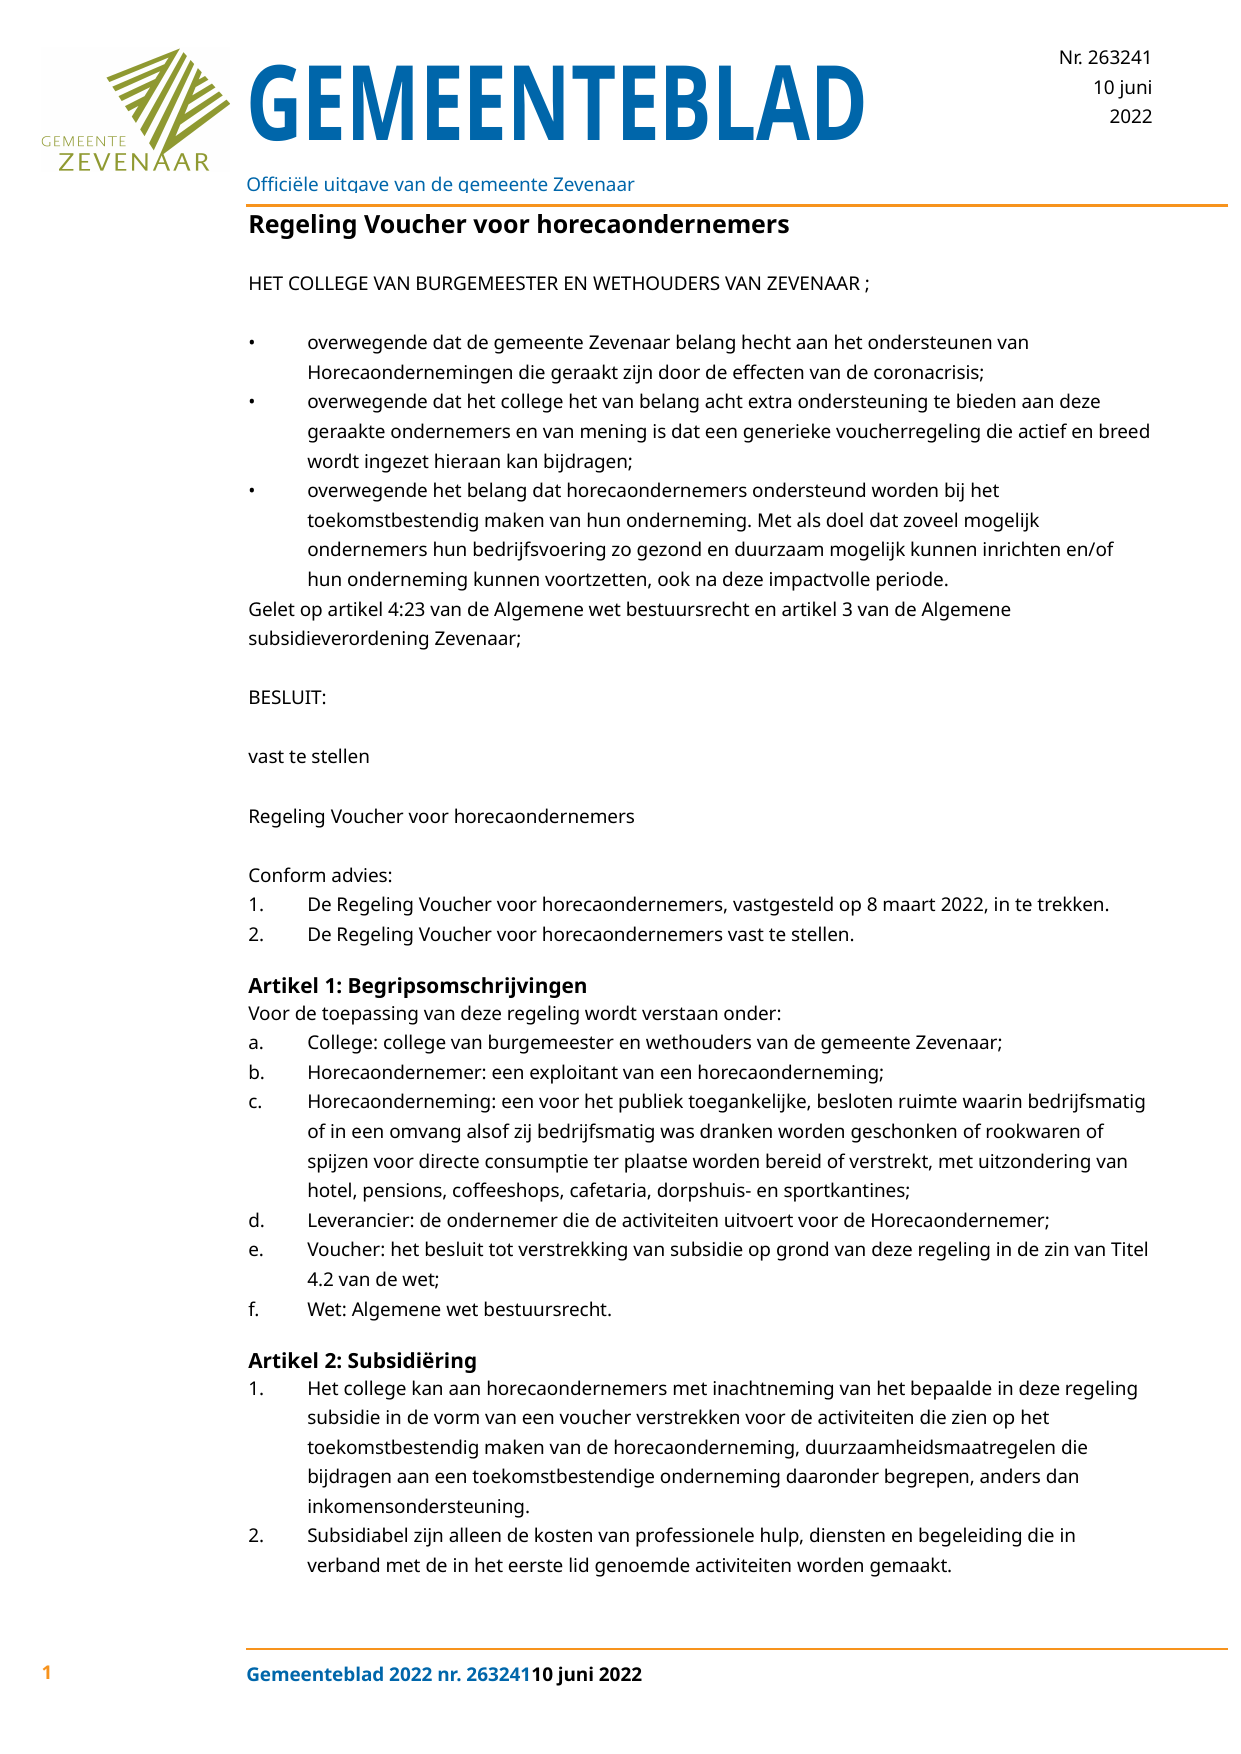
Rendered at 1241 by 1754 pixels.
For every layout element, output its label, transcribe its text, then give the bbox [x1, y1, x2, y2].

list De Regeling Voucher voor horecaondernemers, vastgesteld op 8 maart 2022, in te trekken. [248, 892, 1152, 917]
text vast te stellen [248, 744, 1152, 769]
text Conform advies: [248, 862, 1152, 888]
list Horecaondernemer: een exploitant van een horecaonderneming; [248, 1059, 1152, 1085]
text Gelet op artikel 4:23 van de Algemene wet bestuursrecht en artikel 3 van de Algemene subsidieverordening Zevenaar; [248, 596, 1152, 651]
list Horecaonderneming: een voor het publiek toegankelijke, besloten ruimte waarin bedrijfsmatig of in een omvang alsof zij bedrijfsmatig was dranken worden geschonken of rookwaren of spijzen voor directe consumptie ter plaatse worden bereid of verstrekt, met uitzondering van hotel, pensions, coffeeshops, cafetaria, dorpshuis- en sportkantines; [248, 1089, 1152, 1203]
list College: college van burgemeester en wethouders van de gemeente Zevenaar; [248, 1029, 1152, 1055]
list Voucher: het besluit tot verstrekking van subsidie op grond van deze regeling in de zin van Titel 4.2 van de wet; [248, 1237, 1152, 1292]
text Artikel 2: Subsidiëring [248, 1346, 1152, 1375]
text Regeling Voucher voor horecaondernemers [248, 207, 1152, 241]
list Het college kan aan horecaondernemers met inachtneming van het bepaalde in deze regeling subsidie in de vorm van een voucher verstrekken voor de activiteiten die zien op het toekomstbestendig maken van de horecaonderneming, duurzaamheidsmaatregelen die bijdragen aan een toekomstbestendige onderneming daaronder begrepen, anders dan inkomensondersteuning. [248, 1375, 1152, 1519]
list De Regeling Voucher voor horecaondernemers vast te stellen. [248, 921, 1152, 947]
list overwegende dat het college het van belang acht extra ondersteuning te bieden aan deze geraakte ondernemers en van mening is dat een generieke voucherregeling die actief en breed wordt ingezet hieraan kan bijdragen; [248, 389, 1152, 473]
text Voor de toepassing van deze regeling wordt verstaan onder: [248, 1000, 1152, 1026]
picture [41, 47, 231, 172]
text Regeling Voucher voor horecaondernemers [248, 803, 1152, 828]
list overwegende dat de gemeente Zevenaar belang hecht aan het ondersteunen van Horecaondernemingen die geraakt zijn door de effecten van de coronacrisis; [248, 329, 1152, 385]
list Subsidiabel zijn alleen de kosten van professionele hulp, diensten en begeleiding die in verband met de in het eerste lid genoemde activiteiten worden gemaakt. [248, 1523, 1152, 1578]
list overwegende het belang dat horecaondernemers ondersteund worden bij het toekomstbestendig maken van hun onderneming. Met als doel dat zoveel mogelijk ondernemers hun bedrijfsvoering zo gezond en duurzaam mogelijk kunnen inrichten en/of hun onderneming kunnen voortzetten, ook na deze impactvolle periode. [248, 477, 1152, 592]
list Leverancier: de ondernemer die de activiteiten uitvoert voor de Horecaondernemer; [248, 1207, 1152, 1233]
text Artikel 1: Begripsomschrijvingen [248, 972, 1152, 1000]
list Wet: Algemene wet bestuursrecht. [248, 1296, 1152, 1322]
text BESLUIT: [248, 684, 1152, 710]
text HET COLLEGE VAN BURGEMEESTER EN WETHOUDERS VAN ZEVENAAR ; [248, 270, 1152, 296]
